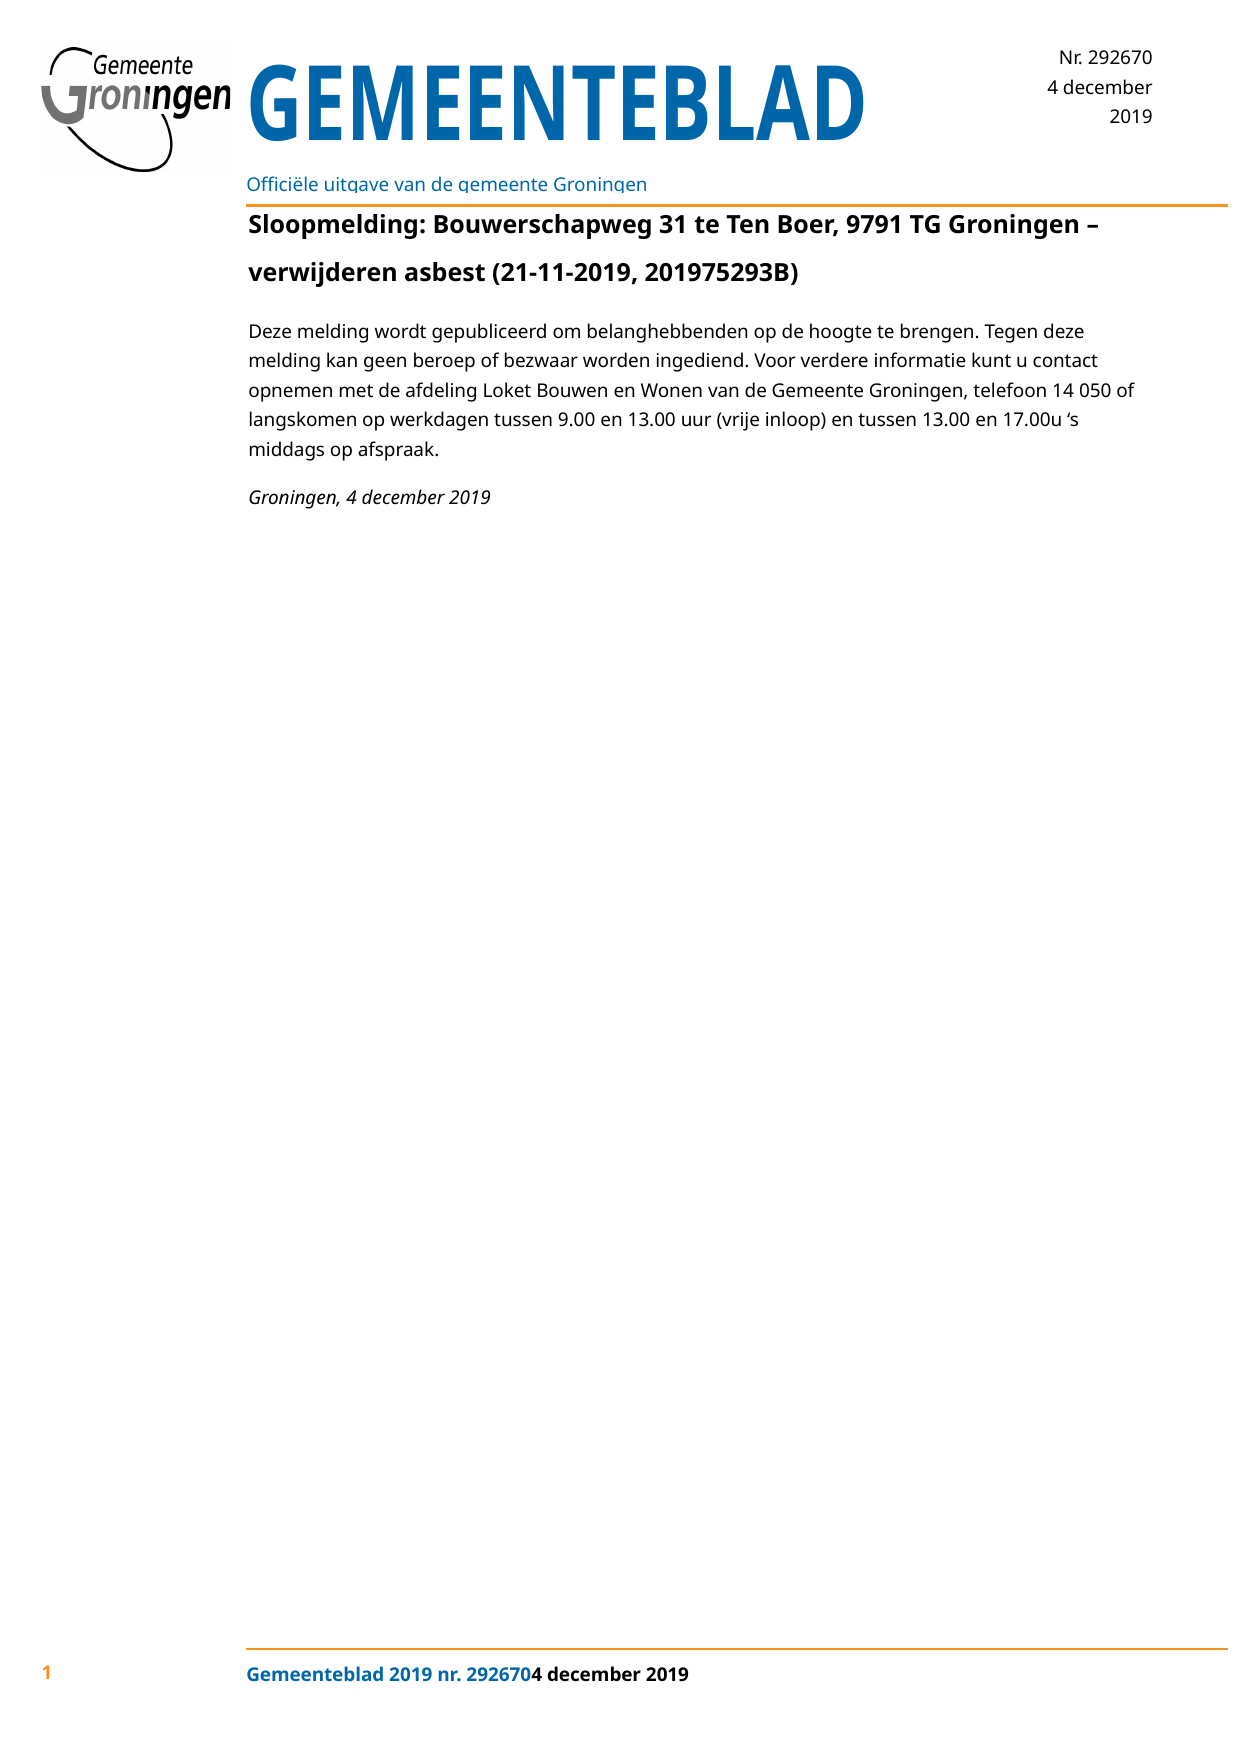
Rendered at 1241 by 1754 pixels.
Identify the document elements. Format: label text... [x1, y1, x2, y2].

text Groningen, 4 december 2019 [248, 484, 1152, 510]
text Deze melding wordt gepubliceerd om belanghebbenden op de hoogte te brengen. Tegen deze melding kan geen beroep of bezwaar worden ingediend. Voor verdere informatie kunt u contact opnemen met de afdeling Loket Bouwen en Wonen van de Gemeente Groningen, telefoon 14 050 of langskomen op werkdagen tussen 9.00 en 13.00 uur (vrije inloop) en tussen 13.00 en 17.00u ‘s middags op afspraak. [248, 318, 1152, 462]
picture [41, 47, 231, 172]
text Sloopmelding: Bouwerschapweg 31 te Ten Boer, 9791 TG Groningen – verwijderen asbest (21-11-2019, 201975293B) [248, 207, 1152, 288]
